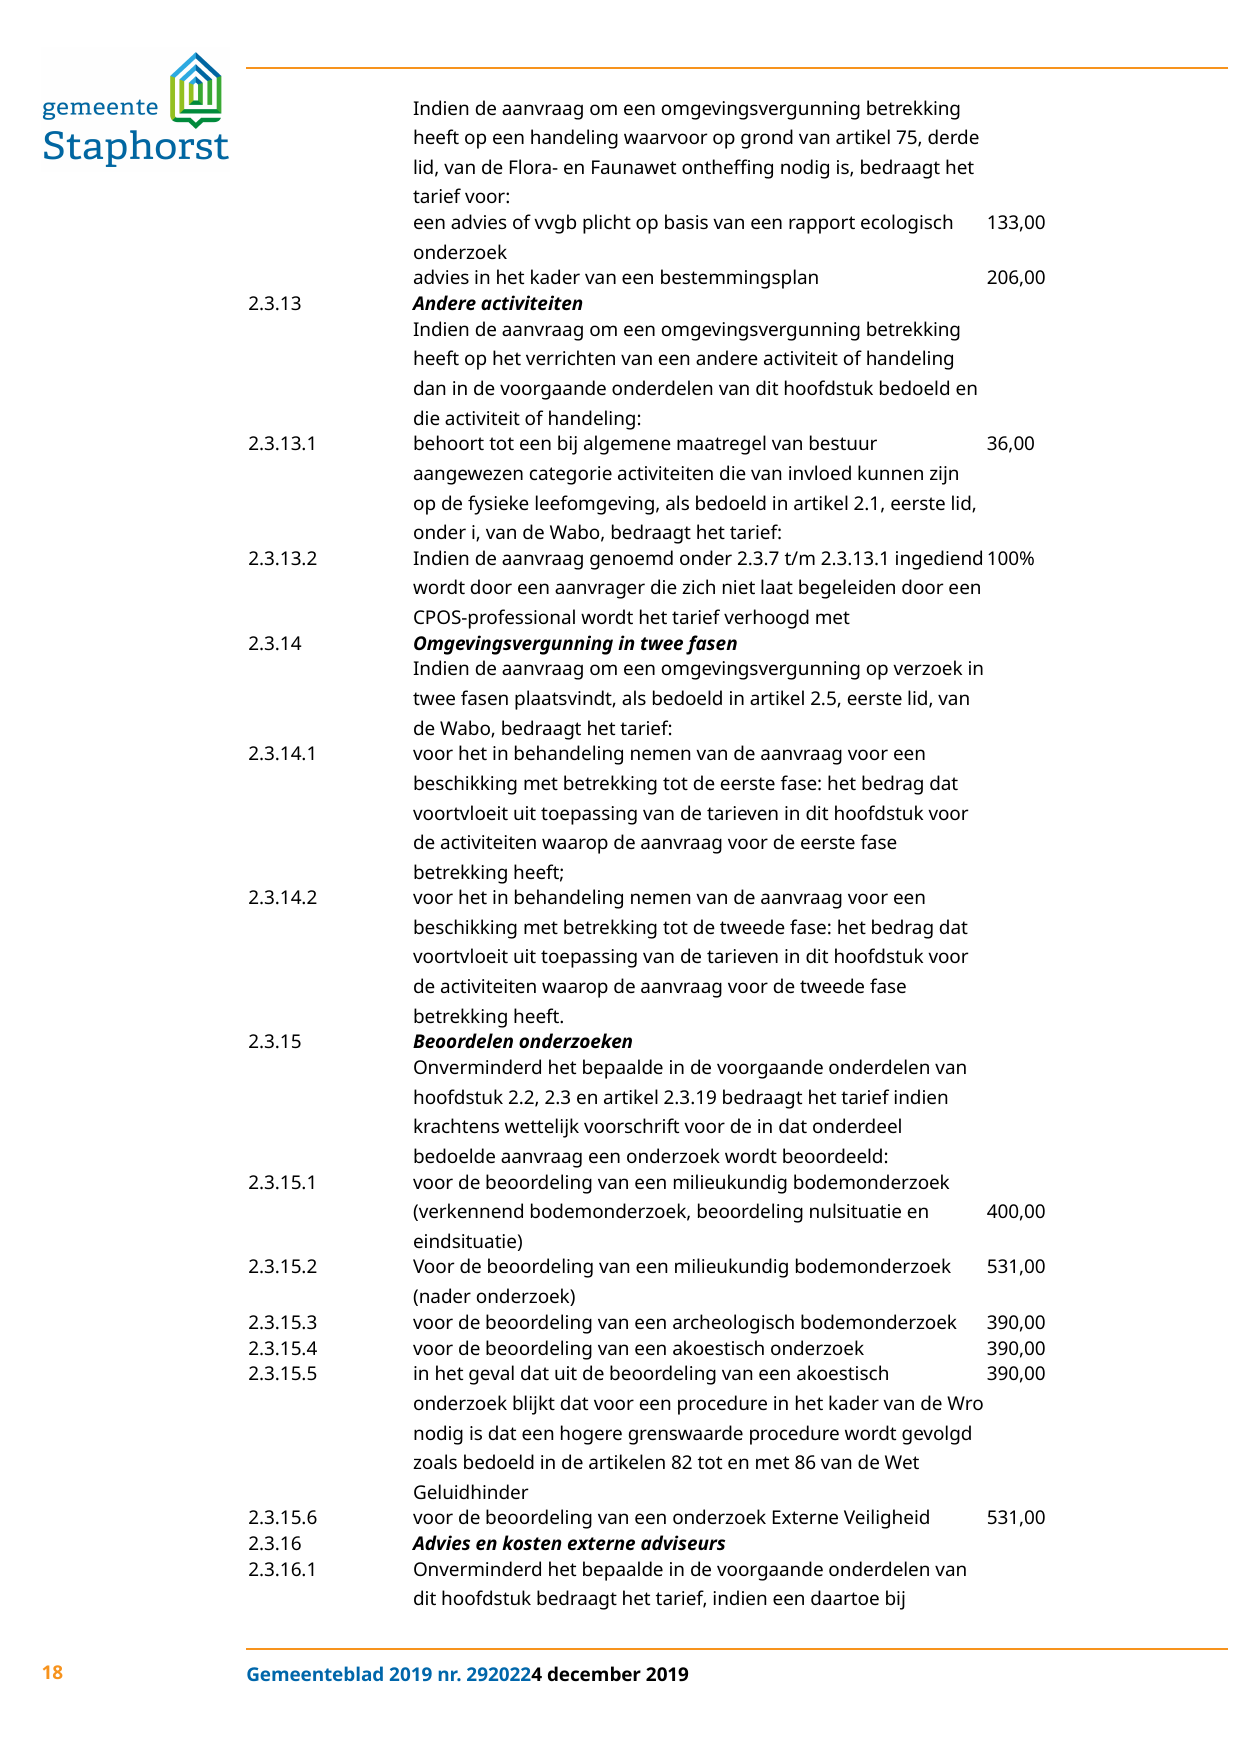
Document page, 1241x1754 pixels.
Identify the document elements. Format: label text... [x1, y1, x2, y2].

table_cell Advies en kosten externe adviseurs [413, 1530, 987, 1556]
table_cell Beoordelen onderzoeken [413, 1029, 987, 1054]
table_cell 2.3.15.3 [248, 1309, 413, 1335]
table_cell [248, 1054, 413, 1169]
table_cell [248, 209, 413, 264]
table_cell behoort tot een bij algemene maatregel van bestuur aangewezen categorie activiteiten die van invloed kunnen zijn op de fysieke leefomgeving, als bedoeld in artikel 2.1, eerste lid, onder i, van de Wabo, bedraagt het tarief: [413, 431, 987, 545]
table_cell 2.3.15.5 [248, 1361, 413, 1504]
table_cell Indien de aanvraag om een omgevingsvergunning betrekking heeft op een handeling waarvoor op grond van artikel 75, derde lid, van de Flora- en Faunawet ontheffing nodig is, bedraagt het tarief voor: [413, 95, 987, 209]
table_cell 2.3.14.1 [248, 741, 413, 884]
table_cell Indien de aanvraag om een omgevingsvergunning betrekking heeft op het verrichten van een andere activiteit of handeling dan in de voorgaande onderdelen van dit hoofdstuk bedoeld en die activiteit of handeling: [413, 316, 987, 431]
table_cell [987, 1029, 1152, 1054]
table_cell 2.3.13.2 [248, 545, 413, 630]
table_cell 531,00 [987, 1254, 1152, 1309]
table_cell 2.3.13.1 [248, 431, 413, 545]
table_cell een advies of vvgb plicht op basis van een rapport ecologisch onderzoek [413, 209, 987, 264]
table_cell 2.3.14 [248, 630, 413, 656]
table_cell 400,00 [987, 1169, 1152, 1254]
table_cell Andere activiteiten [413, 290, 987, 316]
table_cell Indien de aanvraag genoemd onder 2.3.7 t/m 2.3.13.1 ingediend wordt door een aanvrager die zich niet laat begeleiden door een CPOS-professional wordt het tarief verhoogd met [413, 545, 987, 630]
table_cell voor de beoordeling van een archeologisch bodemonderzoek [413, 1309, 987, 1335]
table_cell voor de beoordeling van een milieukundig bodemonderzoek (verkennend bodemonderzoek, beoordeling nulsituatie en eindsituatie) [413, 1169, 987, 1254]
table_cell [987, 885, 1152, 1029]
table_cell 133,00 [987, 209, 1152, 264]
table_cell 2.3.14.2 [248, 885, 413, 1029]
table_cell [987, 741, 1152, 884]
table_cell [987, 1530, 1152, 1556]
table_cell 2.3.15.4 [248, 1335, 413, 1361]
table_cell Voor de beoordeling van een milieukundig bodemonderzoek (nader onderzoek) [413, 1254, 987, 1309]
table_cell 100% [987, 545, 1152, 630]
table_cell 2.3.16.1 [248, 1556, 413, 1611]
table_cell voor de beoordeling van een akoestisch onderzoek [413, 1335, 987, 1361]
table_cell [987, 1054, 1152, 1169]
table_cell [987, 316, 1152, 431]
table_cell Omgevingsvergunning in twee fasen [413, 630, 987, 656]
table_cell Onverminderd het bepaalde in de voorgaande onderdelen van hoofdstuk 2.2, 2.3 en artikel 2.3.19 bedraagt het tarief indien krachtens wettelijk voorschrift voor de in dat onderdeel bedoelde aanvraag een onderzoek wordt beoordeeld: [413, 1054, 987, 1169]
table_cell Onverminderd het bepaalde in de voorgaande onderdelen van dit hoofdstuk bedraagt het tarief, indien een daartoe bij [413, 1556, 987, 1611]
table_cell 531,00 [987, 1505, 1152, 1530]
table_cell 390,00 [987, 1361, 1152, 1504]
table_cell in het geval dat uit de beoordeling van een akoestisch onderzoek blijkt dat voor een procedure in het kader van de Wro nodig is dat een hogere grenswaarde procedure wordt gevolgd zoals bedoeld in de artikelen 82 tot en met 86 van de Wet Geluidhinder [413, 1361, 987, 1504]
table_cell 2.3.15.2 [248, 1254, 413, 1309]
table_cell 2.3.16 [248, 1530, 413, 1556]
table_cell 390,00 [987, 1335, 1152, 1361]
table_cell [248, 265, 413, 290]
picture [41, 47, 231, 172]
table_cell [248, 316, 413, 431]
table_cell 2.3.15.1 [248, 1169, 413, 1254]
table_cell [987, 95, 1152, 209]
table_cell 36,00 [987, 431, 1152, 545]
table_cell [248, 95, 413, 209]
table_cell 2.3.15.6 [248, 1505, 413, 1530]
table_cell 2.3.15 [248, 1029, 413, 1054]
table_cell 390,00 [987, 1309, 1152, 1335]
table_cell [987, 290, 1152, 316]
table_cell [987, 656, 1152, 741]
table_cell 206,00 [987, 265, 1152, 290]
table_cell Indien de aanvraag om een omgevingsvergunning op verzoek in twee fasen plaatsvindt, als bedoeld in artikel 2.5, eerste lid, van de Wabo, bedraagt het tarief: [413, 656, 987, 741]
table_cell [987, 630, 1152, 656]
table_cell advies in het kader van een bestemmingsplan [413, 265, 987, 290]
table_cell [987, 1556, 1152, 1611]
table_cell voor de beoordeling van een onderzoek Externe Veiligheid [413, 1505, 987, 1530]
table_cell [248, 656, 413, 741]
table_cell voor het in behandeling nemen van de aanvraag voor een beschikking met betrekking tot de tweede fase: het bedrag dat voortvloeit uit toepassing van de tarieven in dit hoofdstuk voor de activiteiten waarop de aanvraag voor de tweede fase betrekking heeft. [413, 885, 987, 1029]
table_cell voor het in behandeling nemen van de aanvraag voor een beschikking met betrekking tot de eerste fase: het bedrag dat voortvloeit uit toepassing van de tarieven in dit hoofdstuk voor de activiteiten waarop de aanvraag voor de eerste fase betrekking heeft; [413, 741, 987, 884]
table_cell 2.3.13 [248, 290, 413, 316]
